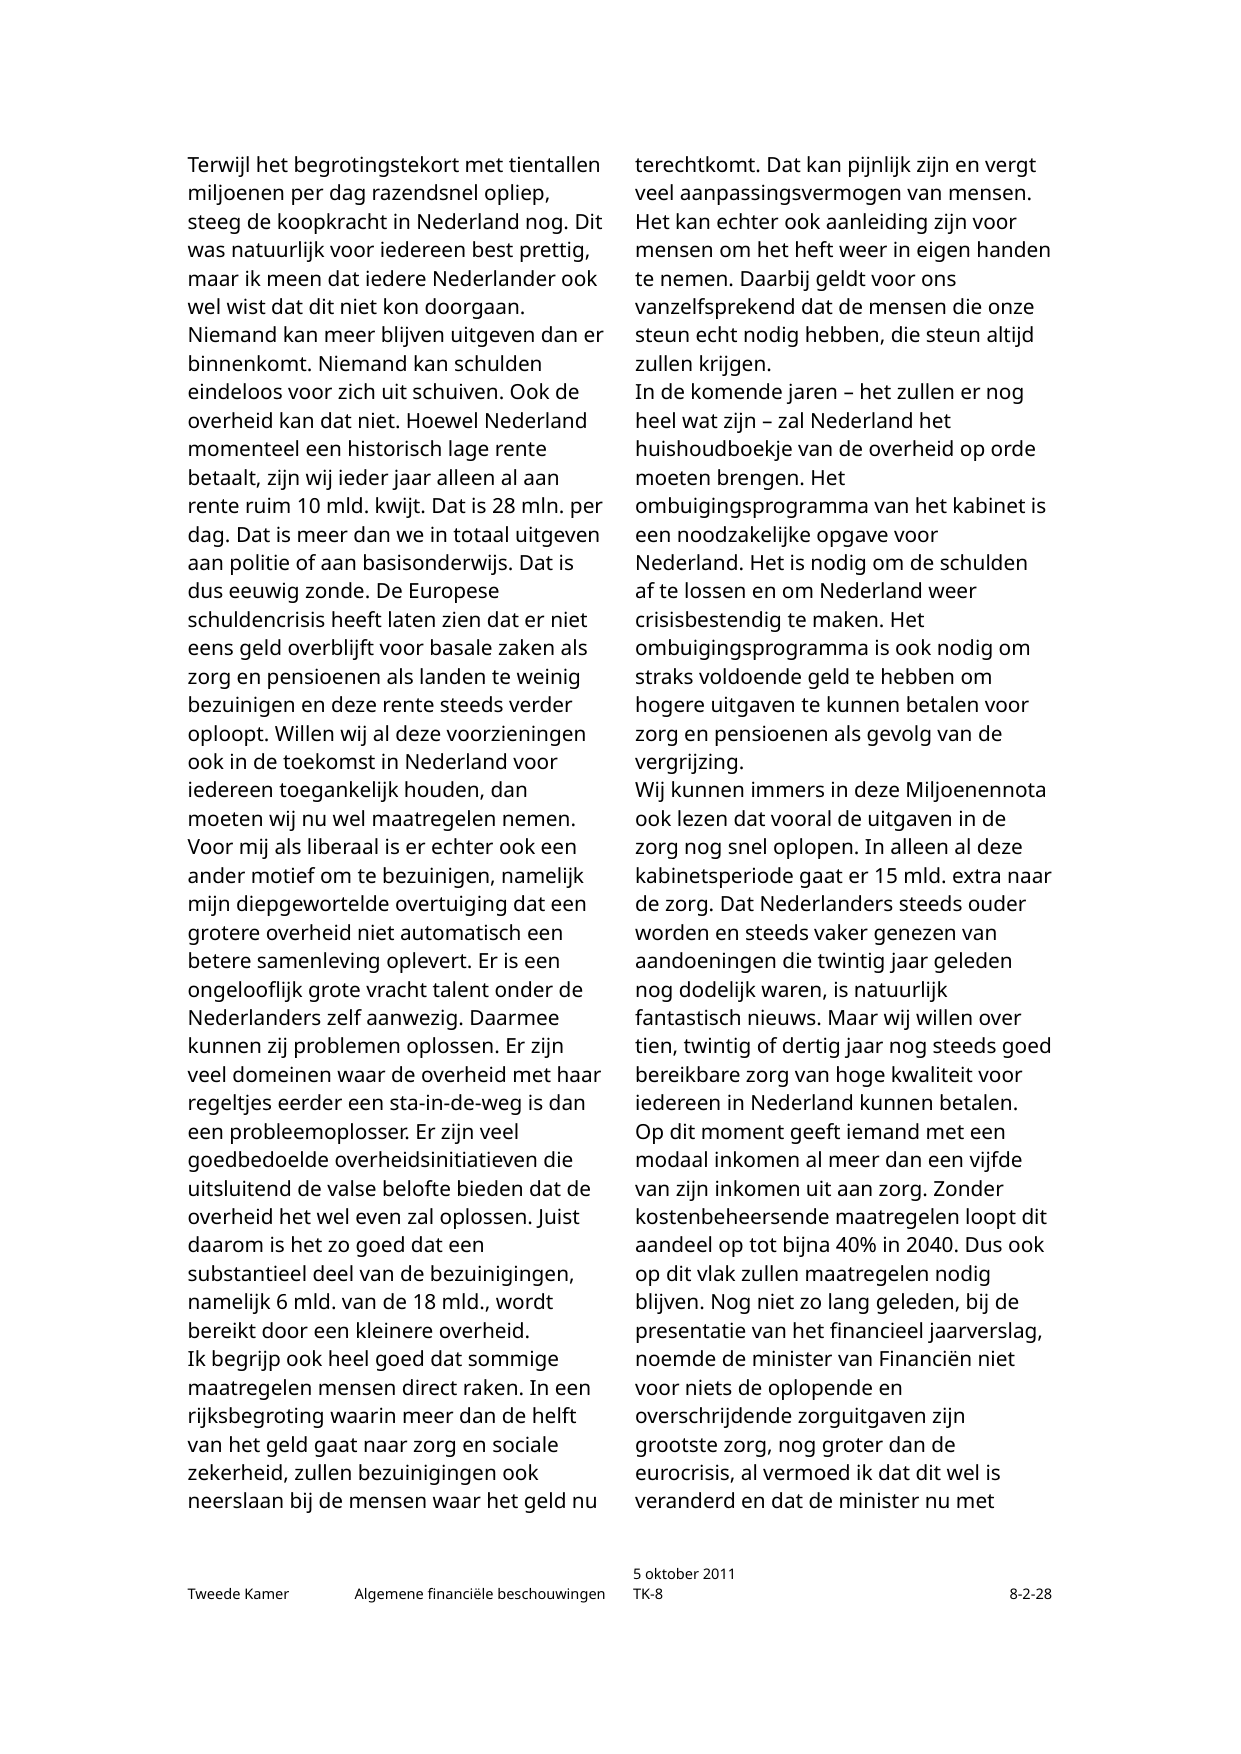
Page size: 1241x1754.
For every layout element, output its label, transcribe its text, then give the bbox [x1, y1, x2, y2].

text Terwijl het begrotingstekort met tientallen miljoenen per dag razendsnel opliep, steeg de koopkracht in Nederland nog. Dit was natuurlijk voor iedereen best prettig, maar ik meen dat iedere Nederlander ook wel wist dat dit niet kon doorgaan. Niemand kan meer blijven uitgeven dan er binnenkomt. Niemand kan schulden eindeloos voor zich uit schuiven. Ook de overheid kan dat niet. Hoewel Nederland momenteel een historisch lage rente betaalt, zijn wij ieder jaar alleen al aan rente ruim 10 mld. kwijt. Dat is 28 mln. per dag. Dat is meer dan we in totaal uitgeven aan politie of aan basisonderwijs. Dat is dus eeuwig zonde. De Europese schuldencrisis heeft laten zien dat er niet eens geld overblijft voor basale zaken als zorg en pensioenen als landen te weinig bezuinigen en deze rente steeds verder oploopt. Willen wij al deze voorzieningen ook in de toekomst in Nederland voor iedereen toegankelijk houden, dan moeten wij nu wel maatregelen nemen. [187, 150, 605, 832]
text terechtkomt. Dat kan pijnlijk zijn en vergt veel aanpassingsvermogen van mensen. Het kan echter ook aanleiding zijn voor mensen om het heft weer in eigen handen te nemen. Daarbij geldt voor ons vanzelfsprekend dat de mensen die onze steun echt nodig hebben, die steun altijd zullen krijgen. [635, 150, 1053, 377]
text Wij kunnen immers in deze Miljoenennota ook lezen dat vooral de uitgaven in de zorg nog snel oplopen. In alleen al deze kabinetsperiode gaat er 15 mld. extra naar de zorg. Dat Nederlanders steeds ouder worden en steeds vaker genezen van aandoeningen die twintig jaar geleden nog dodelijk waren, is natuurlijk fantastisch nieuws. Maar wij willen over tien, twintig of dertig jaar nog steeds goed bereikbare zorg van hoge kwaliteit voor iedereen in Nederland kunnen betalen. Op dit moment geeft iemand met een modaal inkomen al meer dan een vijfde van zijn inkomen uit aan zorg. Zonder kostenbeheersende maatregelen loopt dit aandeel op tot bijna 40% in 2040. Dus ook op dit vlak zullen maatregelen nodig blijven. Nog niet zo lang geleden, bij de presentatie van het financieel jaarverslag, noemde de minister van Financiën niet voor niets de oplopende en overschrijdende zorguitgaven zijn grootste zorg, nog groter dan de eurocrisis, al vermoed ik dat dit wel is veranderd en dat de minister nu met [635, 776, 1053, 1515]
text In de komende jaren – het zullen er nog heel wat zijn – zal Nederland het huishoudboekje van de overheid op orde moeten brengen. Het ombuigingsprogramma van het kabinet is een noodzakelijke opgave voor Nederland. Het is nodig om de schulden af te lossen en om Nederland weer crisisbestendig te maken. Het ombuigingsprogramma is ook nodig om straks voldoende geld te hebben om hogere uitgaven te kunnen betalen voor zorg en pensioenen als gevolg van de vergrijzing. [635, 377, 1053, 776]
text Voor mij als liberaal is er echter ook een ander motief om te bezuinigen, namelijk mijn diepgewortelde overtuiging dat een grotere overheid niet automatisch een betere samenleving oplevert. Er is een ongelooflijk grote vracht talent onder de Nederlanders zelf aanwezig. Daarmee kunnen zij problemen oplossen. Er zijn veel domeinen waar de overheid met haar regeltjes eerder een sta-in-de-weg is dan een probleemoplosser. Er zijn veel goedbedoelde overheidsinitiatieven die uitsluitend de valse belofte bieden dat de overheid het wel even zal oplossen. Juist daarom is het zo goed dat een substantieel deel van de bezuinigingen, namelijk 6 mld. van de 18 mld., wordt bereikt door een kleinere overheid. [187, 832, 605, 1344]
text Ik begrijp ook heel goed dat sommige maatregelen mensen direct raken. In een rijksbegroting waarin meer dan de helft van het geld gaat naar zorg en sociale zekerheid, zullen bezuinigingen ook neerslaan bij de mensen waar het geld nu [187, 1344, 605, 1515]
